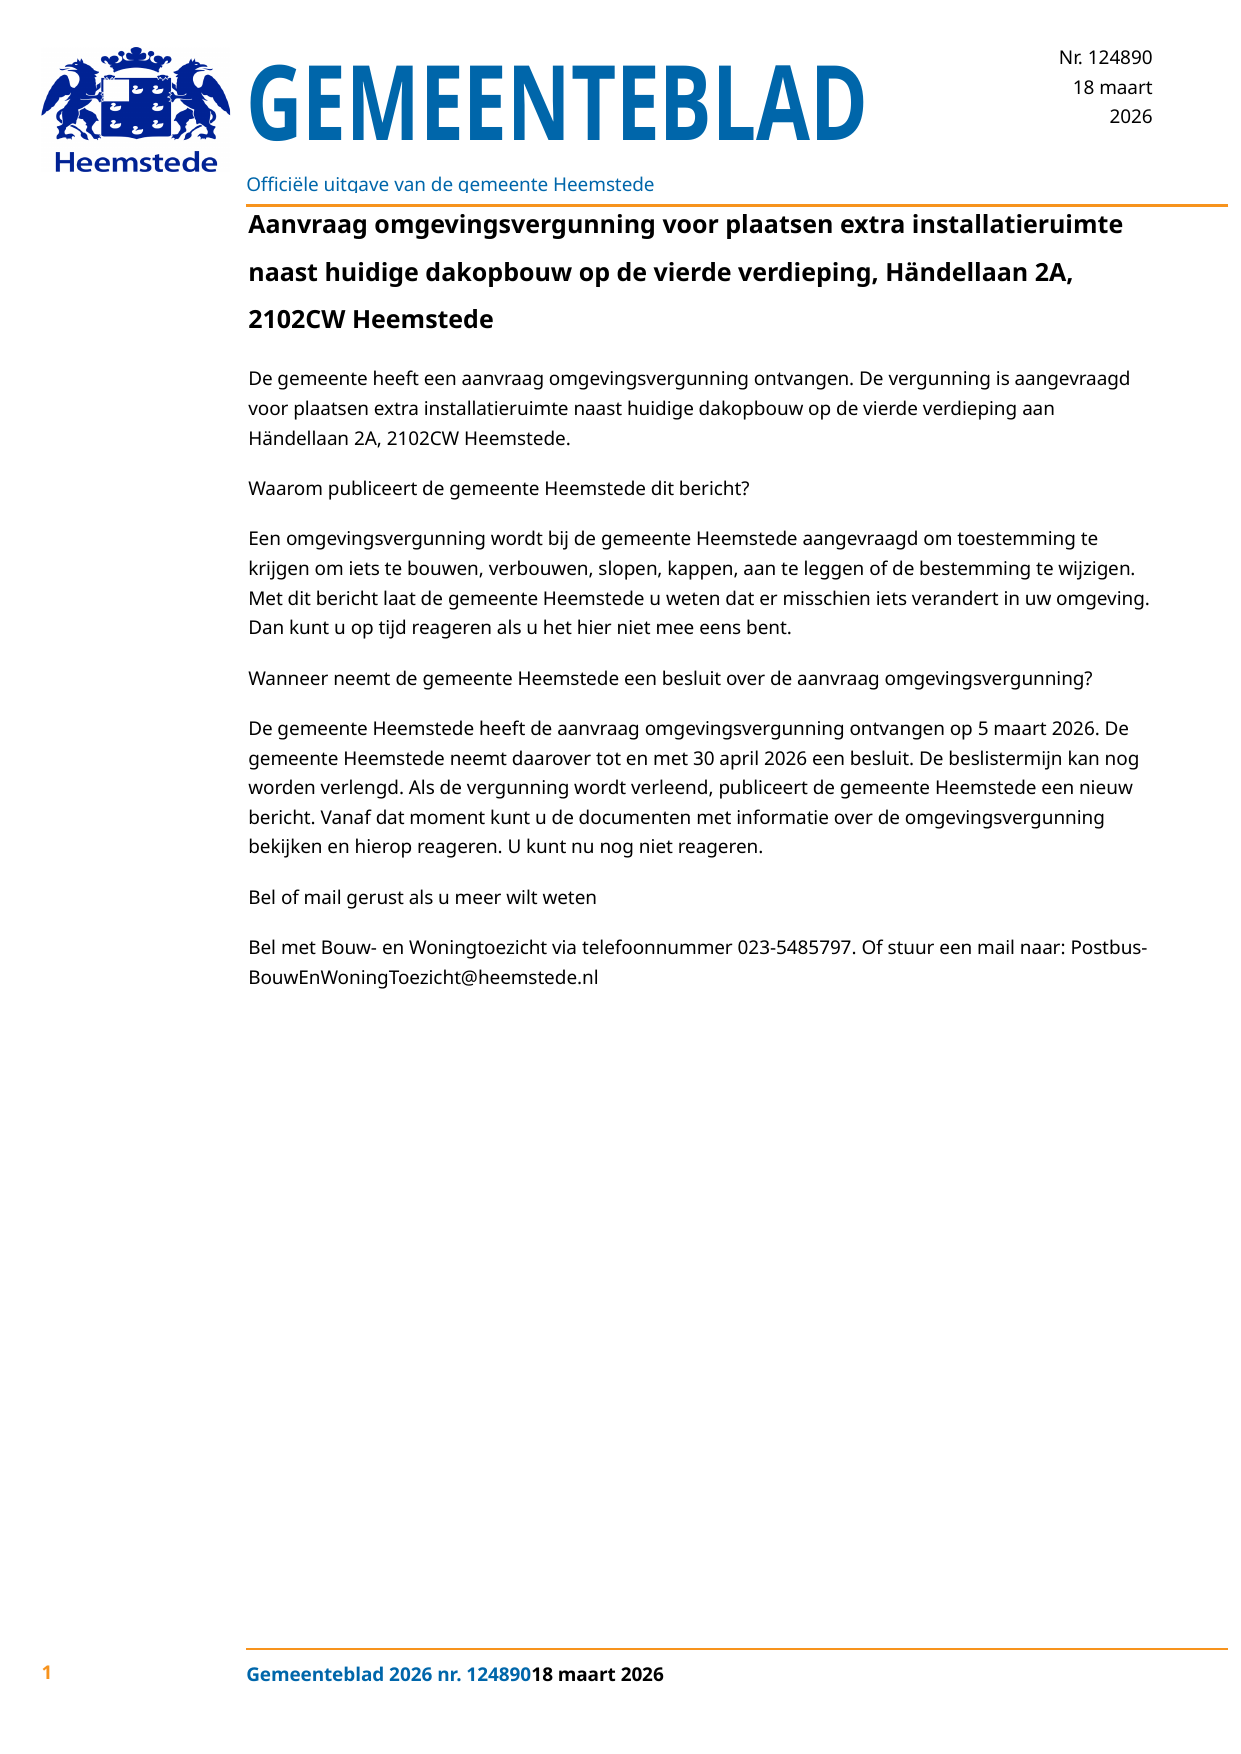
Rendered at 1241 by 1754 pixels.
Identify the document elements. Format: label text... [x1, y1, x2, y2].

text Wanneer neemt de gemeente Heemstede een besluit over de aanvraag omgevingsvergunning? [248, 665, 1152, 690]
text De gemeente Heemstede heeft de aanvraag omgevingsvergunning ontvangen op 5 maart 2026. De gemeente Heemstede neemt daarover tot en met 30 april 2026 een besluit. De beslistermijn kan nog worden verlengd. Als de vergunning wordt verleend, publiceert de gemeente Heemstede een nieuw bericht. Vanaf dat moment kunt u de documenten met informatie over de omgevingsvergunning bekijken en hierop reageren. U kunt nu nog niet reageren. [248, 715, 1152, 859]
picture [41, 47, 231, 172]
text Een omgevingsvergunning wordt bij de gemeente Heemstede aangevraagd om toestemming te krijgen om iets te bouwen, verbouwen, slopen, kappen, aan te leggen of de bestemming te wijzigen. Met dit bericht laat de gemeente Heemstede u weten dat er misschien iets verandert in uw omgeving. Dan kunt u op tijd reageren als u het hier niet mee eens bent. [248, 526, 1152, 640]
text De gemeente heeft een aanvraag omgevingsvergunning ontvangen. De vergunning is aangevraagd voor plaatsen extra installatieruimte naast huidige dakopbouw op de vierde verdieping aan Händellaan 2A, 2102CW Heemstede. [248, 366, 1152, 450]
text Bel of mail gerust als u meer wilt weten [248, 884, 1152, 909]
text Waarom publiceert de gemeente Heemstede dit bericht? [248, 475, 1152, 501]
text Bel met Bouw- en Woningtoezicht via telefoonnummer 023-5485797. Of stuur een mail naar: Postbus-BouwEnWoningToezicht@heemstede.nl [248, 934, 1152, 989]
text Aanvraag omgevingsvergunning voor plaatsen extra installatieruimte naast huidige dakopbouw op de vierde verdieping, Händellaan 2A, 2102CW Heemstede [248, 207, 1152, 336]
